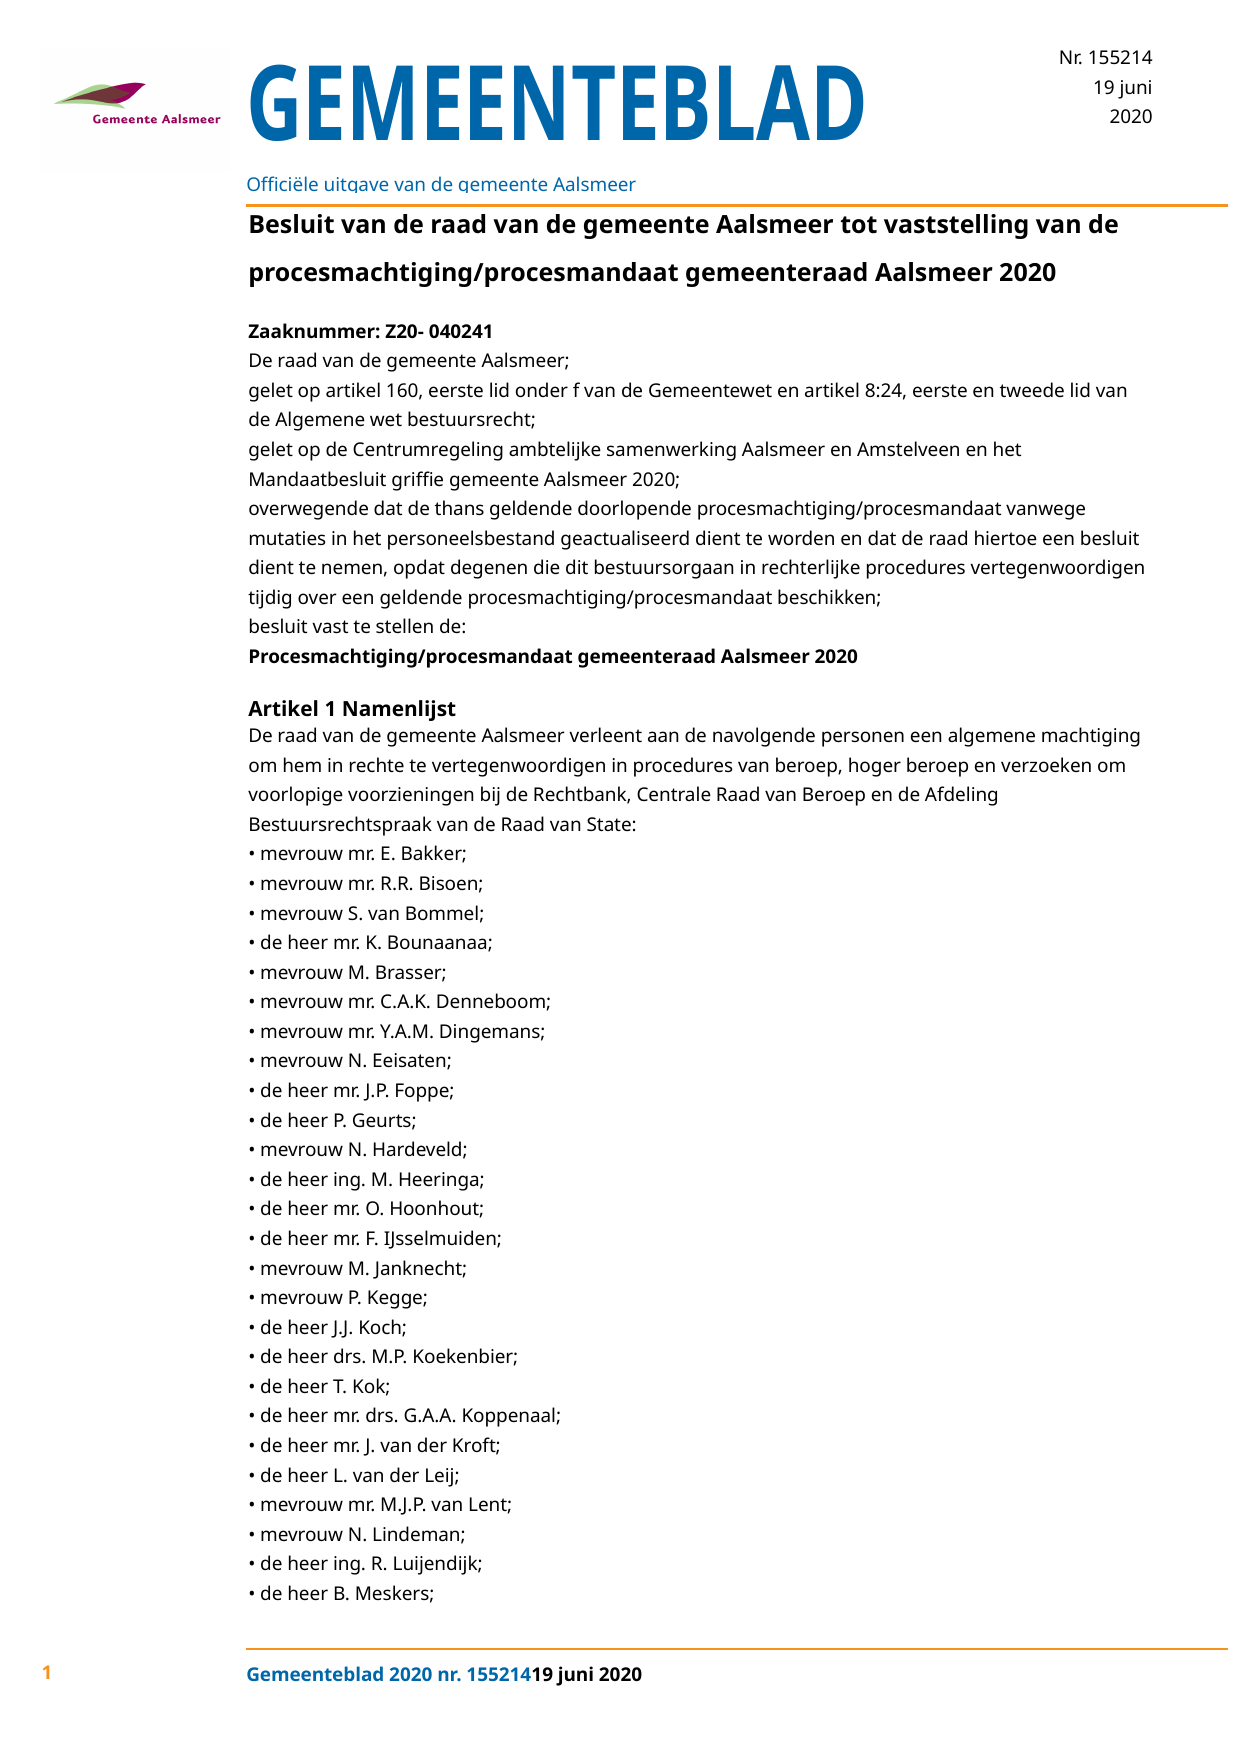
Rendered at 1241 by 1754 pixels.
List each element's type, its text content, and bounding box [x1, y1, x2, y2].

text Artikel 1 Namenlijst [248, 694, 1152, 722]
text • de heer mr. drs. G.A.A. Koppenaal; [248, 1403, 1152, 1428]
text • mevrouw mr. Y.A.M. Dingemans; [248, 1018, 1152, 1044]
text • mevrouw M. Janknecht; [248, 1255, 1152, 1280]
text • de heer T. Kok; [248, 1373, 1152, 1399]
text • mevrouw mr. M.J.P. van Lent; [248, 1491, 1152, 1517]
text • de heer P. Geurts; [248, 1107, 1152, 1132]
text • de heer L. van der Leij; [248, 1462, 1152, 1487]
text De raad van de gemeente Aalsmeer; [248, 347, 1152, 373]
text • de heer mr. F. IJsselmuiden; [248, 1225, 1152, 1251]
text • de heer mr. J. van der Kroft; [248, 1432, 1152, 1458]
text besluit vast te stellen de: [248, 614, 1152, 639]
text overwegende dat de thans geldende doorlopende procesmachtiging/procesmandaat vanwege mutaties in het personeelsbestand geactualiseerd dient te worden en dat de raad hiertoe een besluit dient te nemen, opdat degenen die dit bestuursorgaan in rechterlijke procedures vertegenwoordigen tijdig over een geldende procesmachtiging/procesmandaat beschikken; [248, 495, 1152, 610]
text • mevrouw N. Lindeman; [248, 1521, 1152, 1547]
text gelet op de Centrumregeling ambtelijke samenwerking Aalsmeer en Amstelveen en het Mandaatbesluit griffie gemeente Aalsmeer 2020; [248, 436, 1152, 492]
text • de heer mr. O. Hoonhout; [248, 1196, 1152, 1221]
text • de heer ing. R. Luijendijk; [248, 1551, 1152, 1576]
text • mevrouw mr. C.A.K. Denneboom; [248, 988, 1152, 1014]
text gelet op artikel 160, eerste lid onder f van de Gemeentewet en artikel 8:24, eerste en tweede lid van de Algemene wet bestuursrecht; [248, 377, 1152, 432]
text • de heer ing. M. Heeringa; [248, 1166, 1152, 1192]
text • mevrouw mr. R.R. Bisoen; [248, 870, 1152, 896]
picture [41, 47, 231, 172]
text • mevrouw N. Eeisaten; [248, 1048, 1152, 1073]
text • mevrouw P. Kegge; [248, 1284, 1152, 1310]
text • de heer drs. M.P. Koekenbier; [248, 1343, 1152, 1369]
text • de heer B. Meskers; [248, 1580, 1152, 1606]
text • mevrouw mr. E. Bakker; [248, 841, 1152, 866]
text • de heer mr. K. Bounaanaa; [248, 929, 1152, 955]
text Zaaknummer: Z20- 040241 [248, 318, 1152, 344]
text Procesmachtiging/procesmandaat gemeenteraad Aalsmeer 2020 [248, 643, 1152, 669]
text • de heer J.J. Koch; [248, 1314, 1152, 1339]
text De raad van de gemeente Aalsmeer verleent aan de navolgende personen een algemene machtiging om hem in rechte te vertegenwoordigen in procedures van beroep, hoger beroep en verzoeken om voorlopige voorzieningen bij de Rechtbank, Centrale Raad van Beroep en de Afdeling Bestuursrechtspraak van de Raad van State: [248, 722, 1152, 837]
text • de heer mr. J.P. Foppe; [248, 1077, 1152, 1103]
text • mevrouw M. Brasser; [248, 959, 1152, 984]
text • mevrouw S. van Bommel; [248, 900, 1152, 925]
text • mevrouw N. Hardeveld; [248, 1136, 1152, 1162]
text Besluit van de raad van de gemeente Aalsmeer tot vaststelling van de procesmachtiging/procesmandaat gemeenteraad Aalsmeer 2020 [248, 207, 1152, 288]
